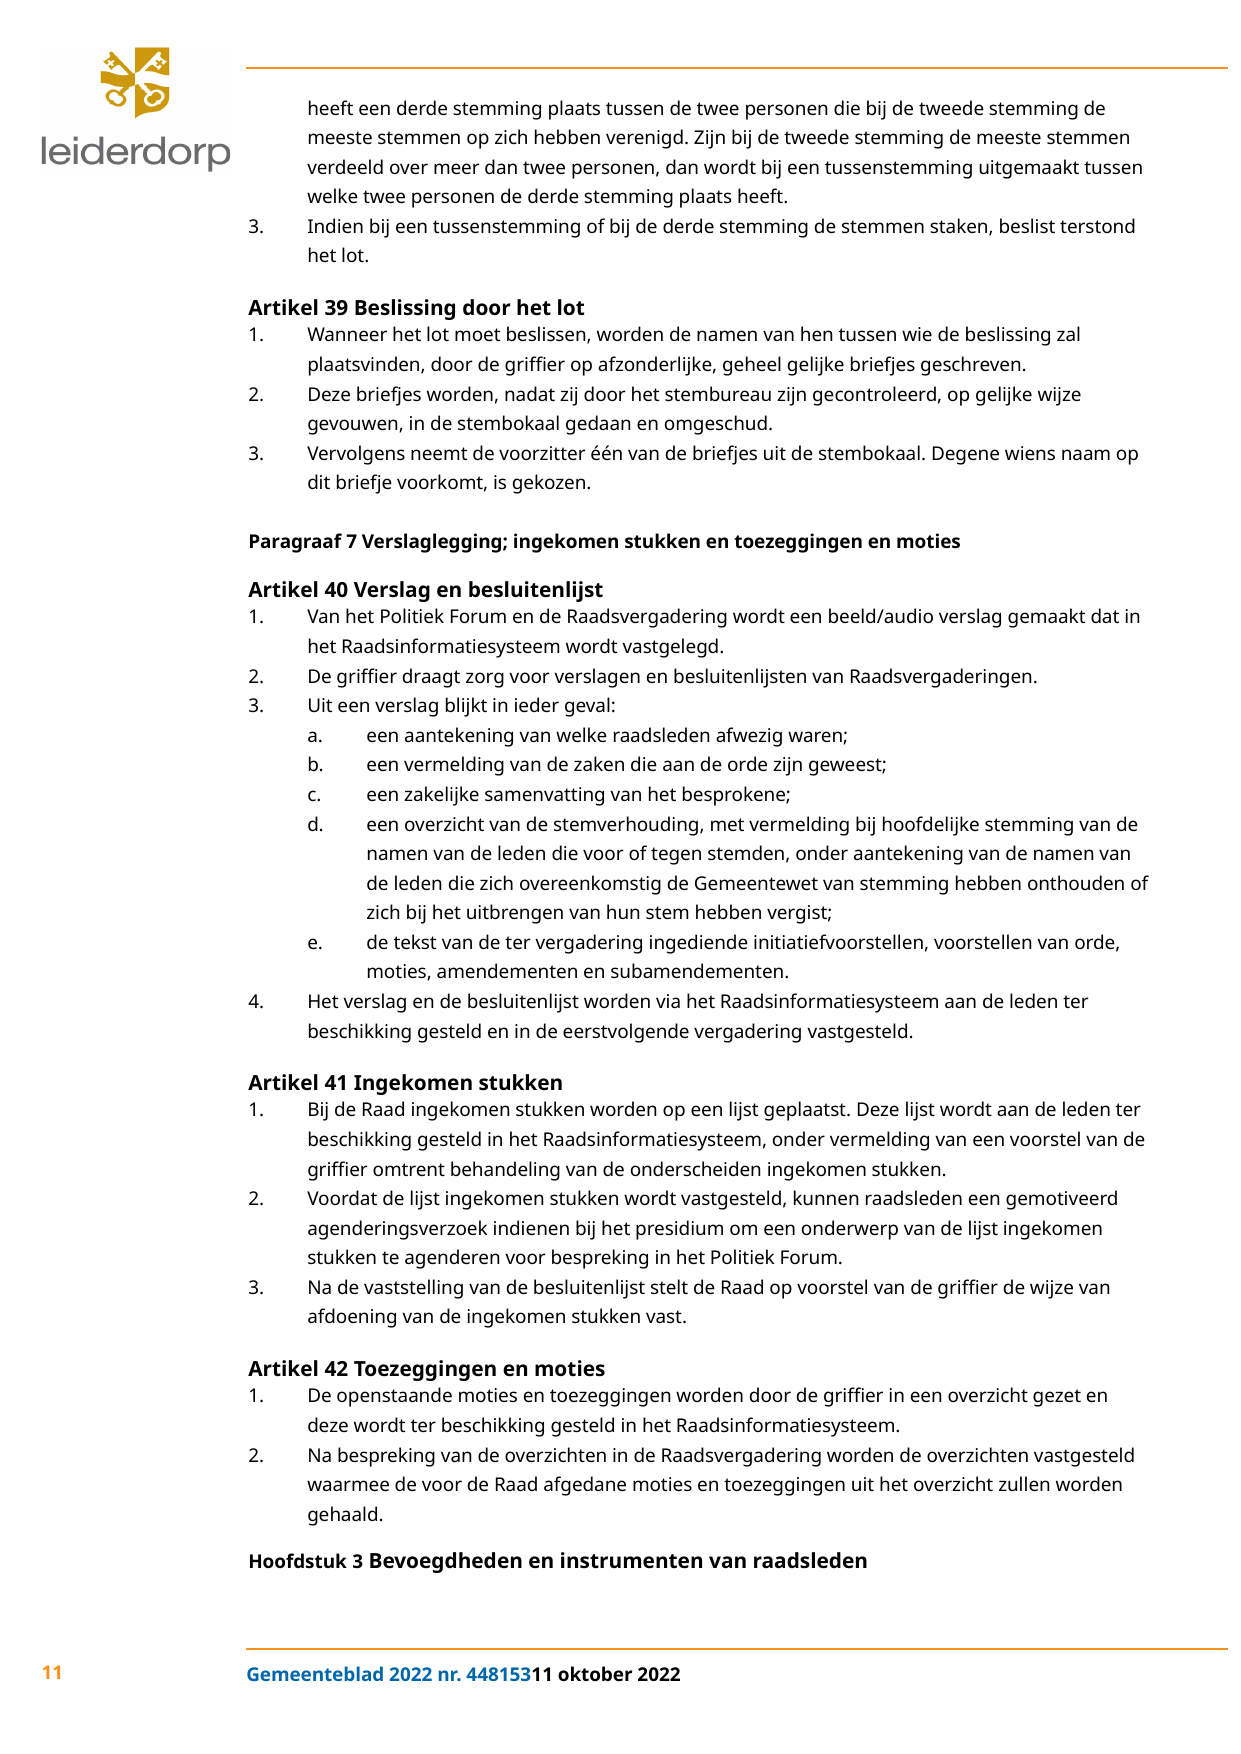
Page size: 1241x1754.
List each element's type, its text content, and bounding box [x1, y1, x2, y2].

text Artikel 40 Verslag en besluitenlijst [248, 575, 1152, 604]
text Hoofdstuk 3 Bevoegdheden en instrumenten van raadsleden [248, 1547, 1152, 1575]
list Indien bij een tussenstemming of bij de derde stemming de stemmen staken, beslist terstond het lot. [248, 213, 1152, 268]
picture [41, 47, 231, 172]
list Het verslag en de besluitenlijst worden via het Raadsinformatiesysteem aan de leden ter beschikking gesteld en in de eerstvolgende vergadering vastgesteld. [248, 988, 1152, 1043]
list Vervolgens neemt de voorzitter één van de briefjes uit de stembokaal. Degene wiens naam op dit briefje voorkomt, is gekozen. [248, 440, 1152, 495]
list een vermelding van de zaken die aan de orde zijn geweest; [307, 752, 1152, 777]
text Artikel 41 Ingekomen stukken [248, 1068, 1152, 1097]
list De openstaande moties en toezeggingen worden door de griffier in een overzicht gezet en deze wordt ter beschikking gesteld in het Raadsinformatiesysteem. [248, 1383, 1152, 1438]
text Paragraaf 7 Verslaglegging; ingekomen stukken en toezeggingen en moties [248, 529, 1152, 554]
text Artikel 39 Beslissing door het lot [248, 293, 1152, 322]
list Na bespreking van de overzichten in de Raadsvergadering worden de overzichten vastgesteld waarmee de voor de Raad afgedane moties en toezeggingen uit het overzicht zullen worden gehaald. [248, 1442, 1152, 1527]
list een aantekening van welke raadsleden afwezig waren; [307, 722, 1152, 748]
list Voordat de lijst ingekomen stukken wordt vastgesteld, kunnen raadsleden een gemotiveerd agenderingsverzoek indienen bij het presidium om een onderwerp van de lijst ingekomen stukken te agenderen voor bespreking in het Politiek Forum. [248, 1185, 1152, 1270]
text Artikel 42 Toezeggingen en moties [248, 1354, 1152, 1383]
list Deze briefjes worden, nadat zij door het stembureau zijn gecontroleerd, op gelijke wijze gevouwen, in de stembokaal gedaan en omgeschud. [248, 381, 1152, 436]
list heeft een derde stemming plaats tussen de twee personen die bij de tweede stemming de meeste stemmen op zich hebben verenigd. Zijn bij de tweede stemming de meeste stemmen verdeeld over meer dan twee personen, dan wordt bij een tussenstemming uitgemaakt tussen welke twee personen de derde stemming plaats heeft. [248, 95, 1152, 209]
list Wanneer het lot moet beslissen, worden de namen van hen tussen wie de beslissing zal plaatsvinden, door de griffier op afzonderlijke, geheel gelijke briefjes geschreven. [248, 322, 1152, 377]
list De griffier draagt zorg voor verslagen en besluitenlijsten van Raadsvergaderingen. [248, 663, 1152, 688]
list een zakelijke samenvatting van het besprokene; [307, 781, 1152, 807]
list Uit een verslag blijkt in ieder geval: [248, 692, 1152, 718]
list een overzicht van de stemverhouding, met vermelding bij hoofdelijke stemming van de namen van de leden die voor of tegen stemden, onder aantekening van de namen van de leden die zich overeenkomstig de Gemeentewet van stemming hebben onthouden of zich bij het uitbrengen van hun stem hebben vergist; [307, 811, 1152, 925]
list Van het Politiek Forum en de Raadsvergadering wordt een beeld/audio verslag gemaakt dat in het Raadsinformatiesysteem wordt vastgelegd. [248, 604, 1152, 659]
list Bij de Raad ingekomen stukken worden op een lijst geplaatst. Deze lijst wordt aan de leden ter beschikking gesteld in het Raadsinformatiesysteem, onder vermelding van een voorstel van de griffier omtrent behandeling van de onderscheiden ingekomen stukken. [248, 1097, 1152, 1182]
list de tekst van de ter vergadering ingediende initiatiefvoorstellen, voorstellen van orde, moties, amendementen en subamendementen. [307, 929, 1152, 984]
list Na de vaststelling van de besluitenlijst stelt de Raad op voorstel van de griffier de wijze van afdoening van de ingekomen stukken vast. [248, 1274, 1152, 1329]
